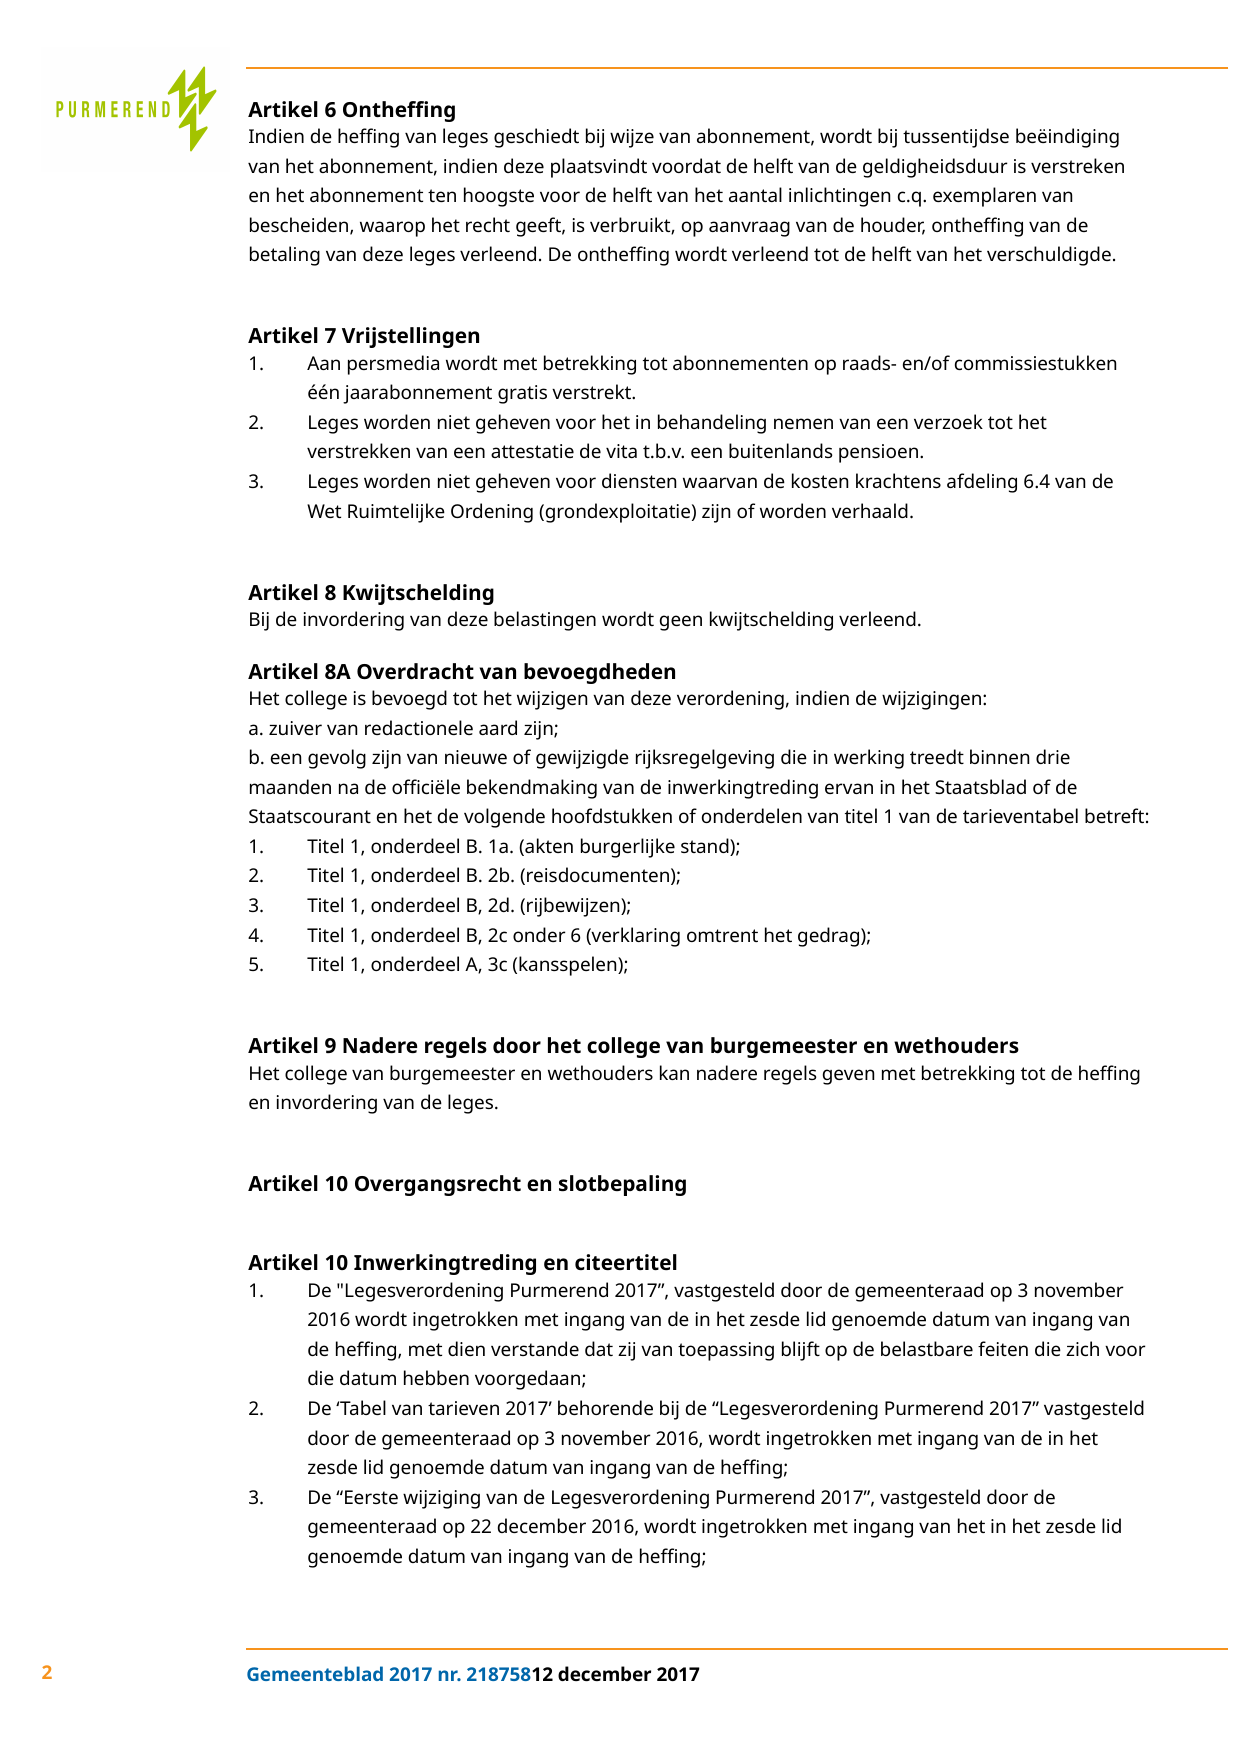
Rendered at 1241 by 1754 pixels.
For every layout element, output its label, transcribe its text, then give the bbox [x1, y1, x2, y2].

list Leges worden niet geheven voor het in behandeling nemen van een verzoek tot het verstrekken van een attestatie de vita t.b.v. een buitenlands pensioen. [248, 409, 1152, 464]
picture [41, 47, 231, 172]
list Titel 1, onderdeel A, 3c (kansspelen); [248, 951, 1152, 977]
text Het college is bevoegd tot het wijzigen van deze verordening, indien de wijzigingen: [248, 685, 1152, 711]
text Bij de invordering van deze belastingen wordt geen kwijtschelding verleend. [248, 606, 1152, 632]
list Titel 1, onderdeel B. 2b. (reisdocumenten); [248, 863, 1152, 888]
list Titel 1, onderdeel B. 1a. (akten burgerlijke stand); [248, 833, 1152, 859]
list De ‘Tabel van tarieven 2017’ behorende bij de “Legesverordening Purmerend 2017” vastgesteld door de gemeenteraad op 3 november 2016, wordt ingetrokken met ingang van de in het zesde lid genoemde datum van ingang van de heffing; [248, 1395, 1152, 1480]
list De "Legesverordening Purmerend 2017”, vastgesteld door de gemeenteraad op 3 november 2016 wordt ingetrokken met ingang van de in het zesde lid genoemde datum van ingang van de heffing, met dien verstande dat zij van toepassing blijft op de belastbare feiten die zich voor die datum hebben voorgedaan; [248, 1277, 1152, 1391]
list Titel 1, onderdeel B, 2d. (rijbewijzen); [248, 892, 1152, 918]
list Leges worden niet geheven voor diensten waarvan de kosten krachtens afdeling 6.4 van de Wet Ruimtelijke Ordening (grondexploitatie) zijn of worden verhaald. [248, 468, 1152, 524]
text Artikel 10 Inwerkingtreding en citeertitel [248, 1248, 1152, 1277]
list Aan persmedia wordt met betrekking tot abonnementen op raads- en/of commissiestukken één jaarabonnement gratis verstrekt. [248, 350, 1152, 405]
text a. zuiver van redactionele aard zijn; [248, 715, 1152, 741]
text Indien de heffing van leges geschiedt bij wijze van abonnement, wordt bij tussentijdse beëindiging van het abonnement, indien deze plaatsvindt voordat de helft van de geldigheidsduur is verstreken en het abonnement ten hoogste voor de helft van het aantal inlichtingen c.q. exemplaren van bescheiden, waarop het recht geeft, is verbruikt, op aanvraag van de houder, ontheffing van de betaling van deze leges verleend. De ontheffing wordt verleend tot de helft van het verschuldigde. [248, 123, 1152, 267]
text Artikel 10 Overgangsrecht en slotbepaling [248, 1169, 1152, 1198]
text Artikel 8A Overdracht van bevoegdheden [248, 657, 1152, 685]
text Artikel 6 Ontheffing [248, 95, 1152, 123]
list De “Eerste wijziging van de Legesverordening Purmerend 2017”, vastgesteld door de gemeenteraad op 22 december 2016, wordt ingetrokken met ingang van het in het zesde lid genoemde datum van ingang van de heffing; [248, 1484, 1152, 1569]
text Artikel 9 Nadere regels door het college van burgemeester en wethouders [248, 1031, 1152, 1060]
text Artikel 7 Vrijstellingen [248, 322, 1152, 350]
list Titel 1, onderdeel B, 2c onder 6 (verklaring omtrent het gedrag); [248, 922, 1152, 948]
text Artikel 8 Kwijtschelding [248, 578, 1152, 606]
text Het college van burgemeester en wethouders kan nadere regels geven met betrekking tot de heffing en invordering van de leges. [248, 1060, 1152, 1115]
text b. een gevolg zijn van nieuwe of gewijzigde rijksregelgeving die in werking treedt binnen drie maanden na de officiële bekendmaking van de inwerkingtreding ervan in het Staatsblad of de Staatscourant en het de volgende hoofdstukken of onderdelen van titel 1 van de tarieventabel betreft: [248, 744, 1152, 829]
